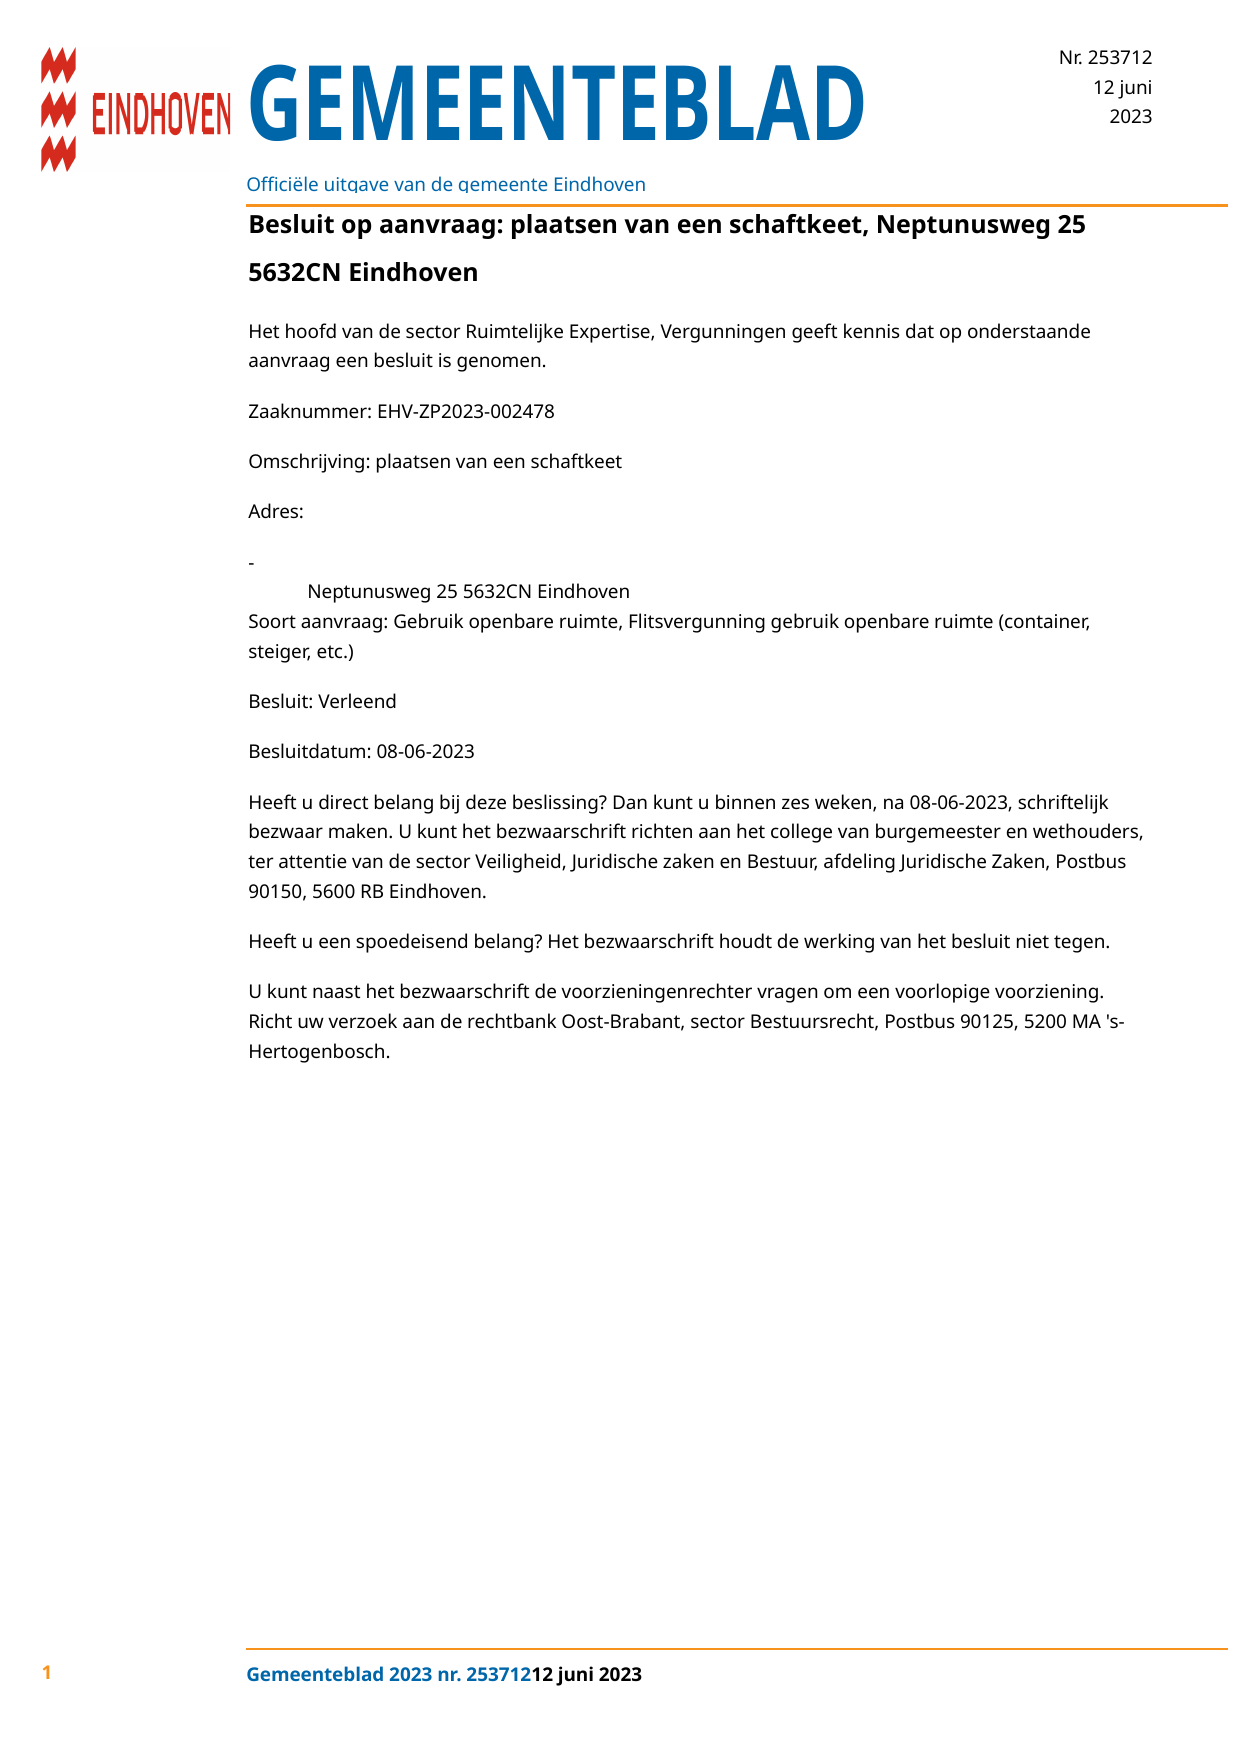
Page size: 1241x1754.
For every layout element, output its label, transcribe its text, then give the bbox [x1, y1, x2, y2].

list Neptunusweg 25 5632CN Eindhoven [248, 579, 1152, 604]
text Zaaknummer: EHV-ZP2023-002478 [248, 398, 1152, 424]
text Omschrijving: plaatsen van een schaftkeet [248, 448, 1152, 474]
picture [41, 47, 231, 172]
text Adres: [248, 499, 1152, 524]
text Het hoofd van de sector Ruimtelijke Expertise, Vergunningen geeft kennis dat op onderstaande aanvraag een besluit is genomen. [248, 318, 1152, 373]
text U kunt naast het bezwaarschrift de voorzieningenrechter vragen om een voorlopige voorziening. Richt uw verzoek aan de rechtbank Oost-Brabant, sector Bestuursrecht, Postbus 90125, 5200 MA 's-Hertogenbosch. [248, 979, 1152, 1064]
text Besluit: Verleend [248, 688, 1152, 714]
text Besluit op aanvraag: plaatsen van een schaftkeet, Neptunusweg 25 5632CN Eindhoven [248, 207, 1152, 288]
text Soort aanvraag: Gebruik openbare ruimte, Flitsvergunning gebruik openbare ruimte (container, steiger, etc.) [248, 608, 1152, 664]
text Heeft u direct belang bij deze beslissing? Dan kunt u binnen zes weken, na 08-06-2023, schriftelijk bezwaar maken. U kunt het bezwaarschrift richten aan het college van burgemeester en wethouders, ter attentie van de sector Veiligheid, Juridische zaken en Bestuur, afdeling Juridische Zaken, Postbus 90150, 5600 RB Eindhoven. [248, 789, 1152, 904]
text Heeft u een spoedeisend belang? Het bezwaarschrift houdt de werking van het besluit niet tegen. [248, 928, 1152, 954]
text Besluitdatum: 08-06-2023 [248, 739, 1152, 764]
